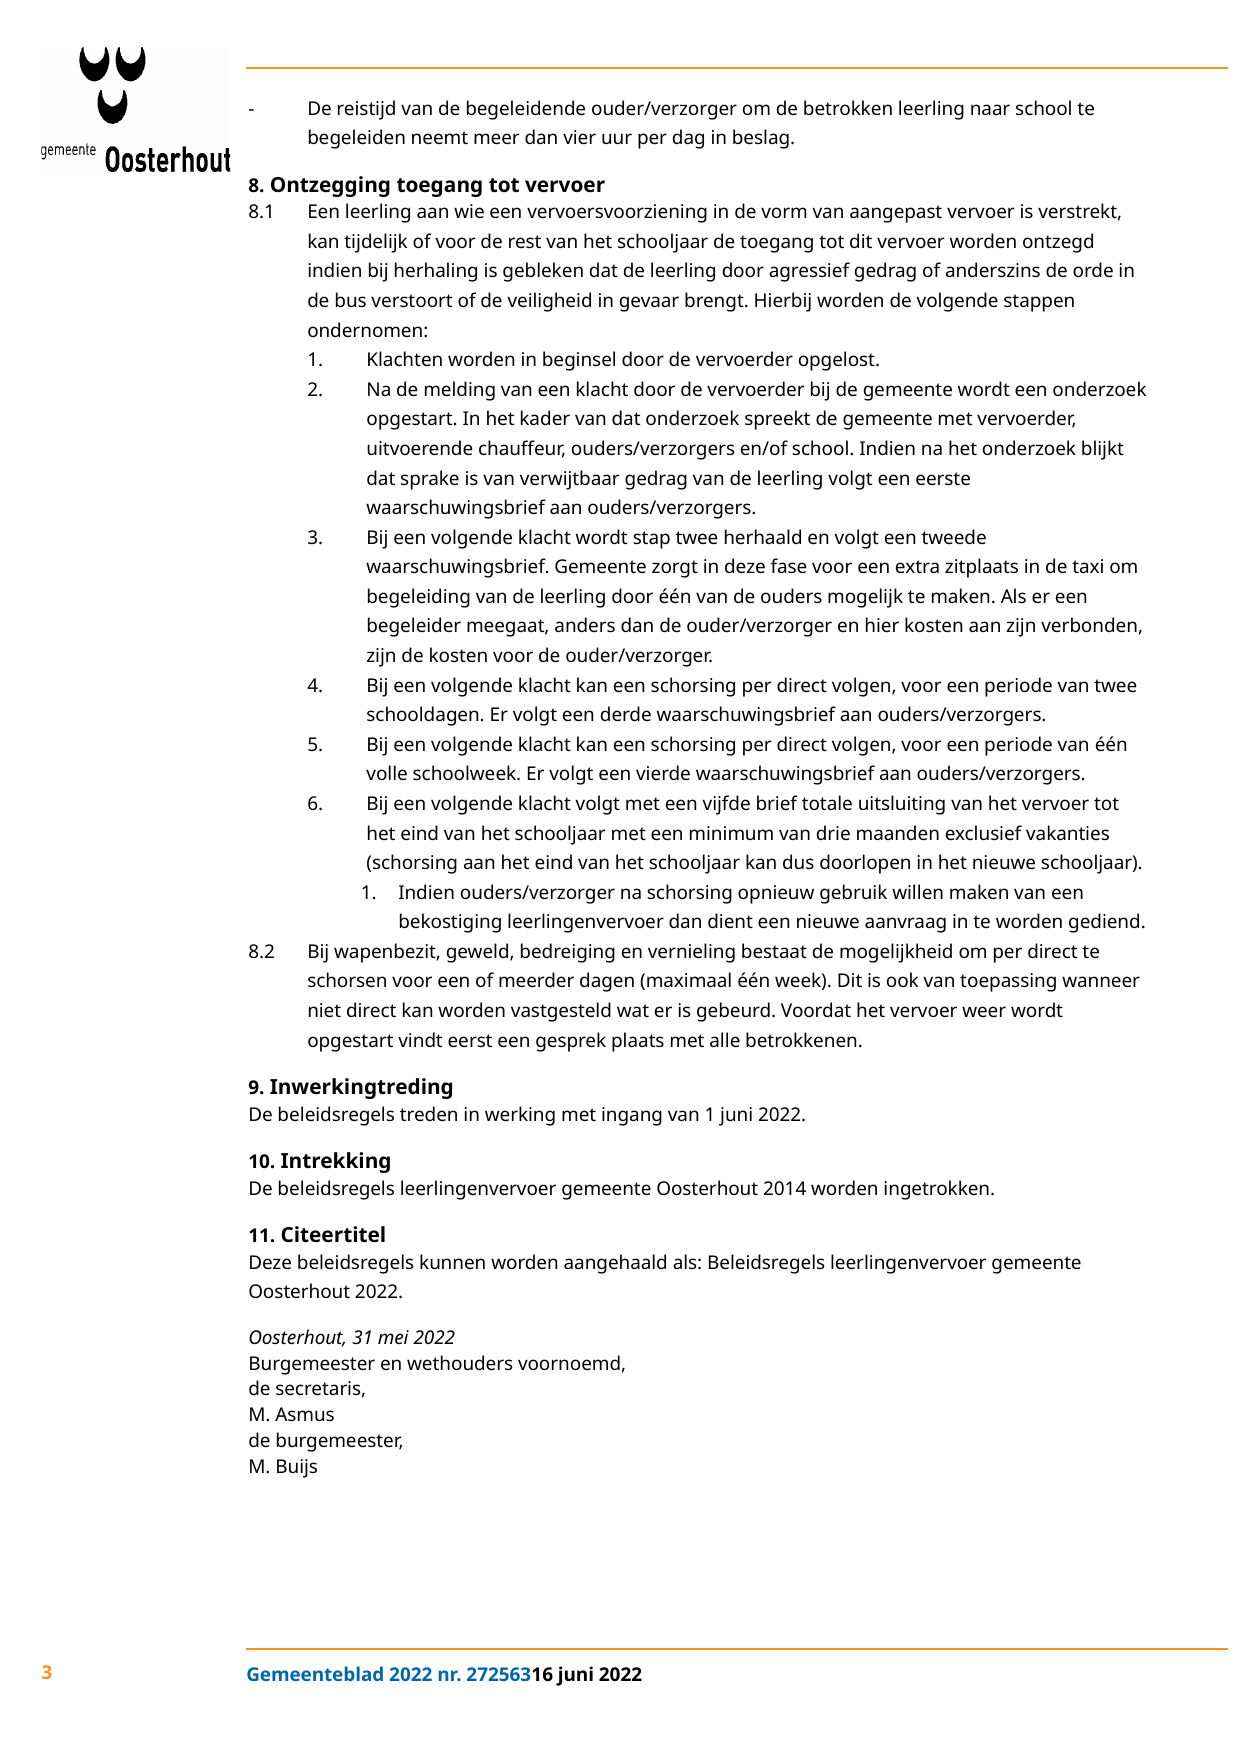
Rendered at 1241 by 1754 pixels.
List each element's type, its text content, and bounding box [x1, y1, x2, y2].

text M. Buijs [248, 1453, 1152, 1478]
text Oosterhout, 31 mei 2022 [248, 1324, 1152, 1350]
list Bij een volgende klacht kan een schorsing per direct volgen, voor een periode van één volle schoolweek. Er volgt een vierde waarschuwingsbrief aan ouders/verzorgers. [307, 731, 1152, 786]
text Deze beleidsregels kunnen worden aangehaald als: Beleidsregels leerlingenvervoer gemeente Oosterhout 2022. [248, 1249, 1152, 1304]
text Burgemeester en wethouders voornoemd, [248, 1350, 1152, 1376]
text De beleidsregels leerlingenvervoer gemeente Oosterhout 2014 worden ingetrokken. [248, 1175, 1152, 1201]
list Bij een volgende klacht volgt met een vijfde brief totale uitsluiting van het vervoer tot het eind van het schooljaar met een minimum van drie maanden exclusief vakanties (schorsing aan het eind van het schooljaar kan dus doorlopen in het nieuwe schooljaar). [307, 790, 1152, 875]
text de secretaris, [248, 1376, 1152, 1401]
list Klachten worden in beginsel door de vervoerder opgelost. [307, 346, 1152, 372]
list Indien ouders/verzorger na schorsing opnieuw gebruik willen maken van een bekostiging leerlingenvervoer dan dient een nieuwe aanvraag in te worden gediend. [361, 879, 1152, 934]
list Na de melding van een klacht door de vervoerder bij de gemeente wordt een onderzoek opgestart. In het kader van dat onderzoek spreekt de gemeente met vervoerder, uitvoerende chauffeur, ouders/verzorgers en/of school. Indien na het onderzoek blijkt dat sprake is van verwijtbaar gedrag van de leerling volgt een eerste waarschuwingsbrief aan ouders/verzorgers. [307, 376, 1152, 520]
text de burgemeester, [248, 1427, 1152, 1453]
text 11. Citeertitel [248, 1221, 1152, 1249]
text 8. Ontzegging toegang tot vervoer [248, 170, 1152, 198]
text De beleidsregels treden in werking met ingang van 1 juni 2022. [248, 1101, 1152, 1127]
text M. Asmus [248, 1401, 1152, 1427]
list Een leerling aan wie een vervoersvoorziening in de vorm van aangepast vervoer is verstrekt, kan tijdelijk of voor de rest van het schooljaar de toegang tot dit vervoer worden ontzegd indien bij herhaling is gebleken dat de leerling door agressief gedrag of anderszins de orde in de bus verstoort of de veiligheid in gevaar brengt. Hierbij worden de volgende stappen ondernomen: [248, 198, 1152, 342]
text 10. Intrekking [248, 1146, 1152, 1175]
list Bij een volgende klacht wordt stap twee herhaald en volgt een tweede waarschuwingsbrief. Gemeente zorgt in deze fase voor een extra zitplaats in de taxi om begeleiding van de leerling door één van de ouders mogelijk te maken. Als er een begeleider meegaat, anders dan de ouder/verzorger en hier kosten aan zijn verbonden, zijn de kosten voor de ouder/verzorger. [307, 524, 1152, 668]
list Bij wapenbezit, geweld, bedreiging en vernieling bestaat de mogelijkheid om per direct te schorsen voor een of meerder dagen (maximaal één week). Dit is ook van toepassing wanneer niet direct kan worden vastgesteld wat er is gebeurd. Voordat het vervoer weer wordt opgestart vindt eerst een gesprek plaats met alle betrokkenen. [248, 938, 1152, 1052]
text 9. Inwerkingtreding [248, 1072, 1152, 1101]
list De reistijd van de begeleidende ouder/verzorger om de betrokken leerling naar school te begeleiden neemt meer dan vier uur per dag in beslag. [248, 95, 1152, 150]
list Bij een volgende klacht kan een schorsing per direct volgen, voor een periode van twee schooldagen. Er volgt een derde waarschuwingsbrief aan ouders/verzorgers. [307, 672, 1152, 727]
picture [41, 47, 231, 172]
